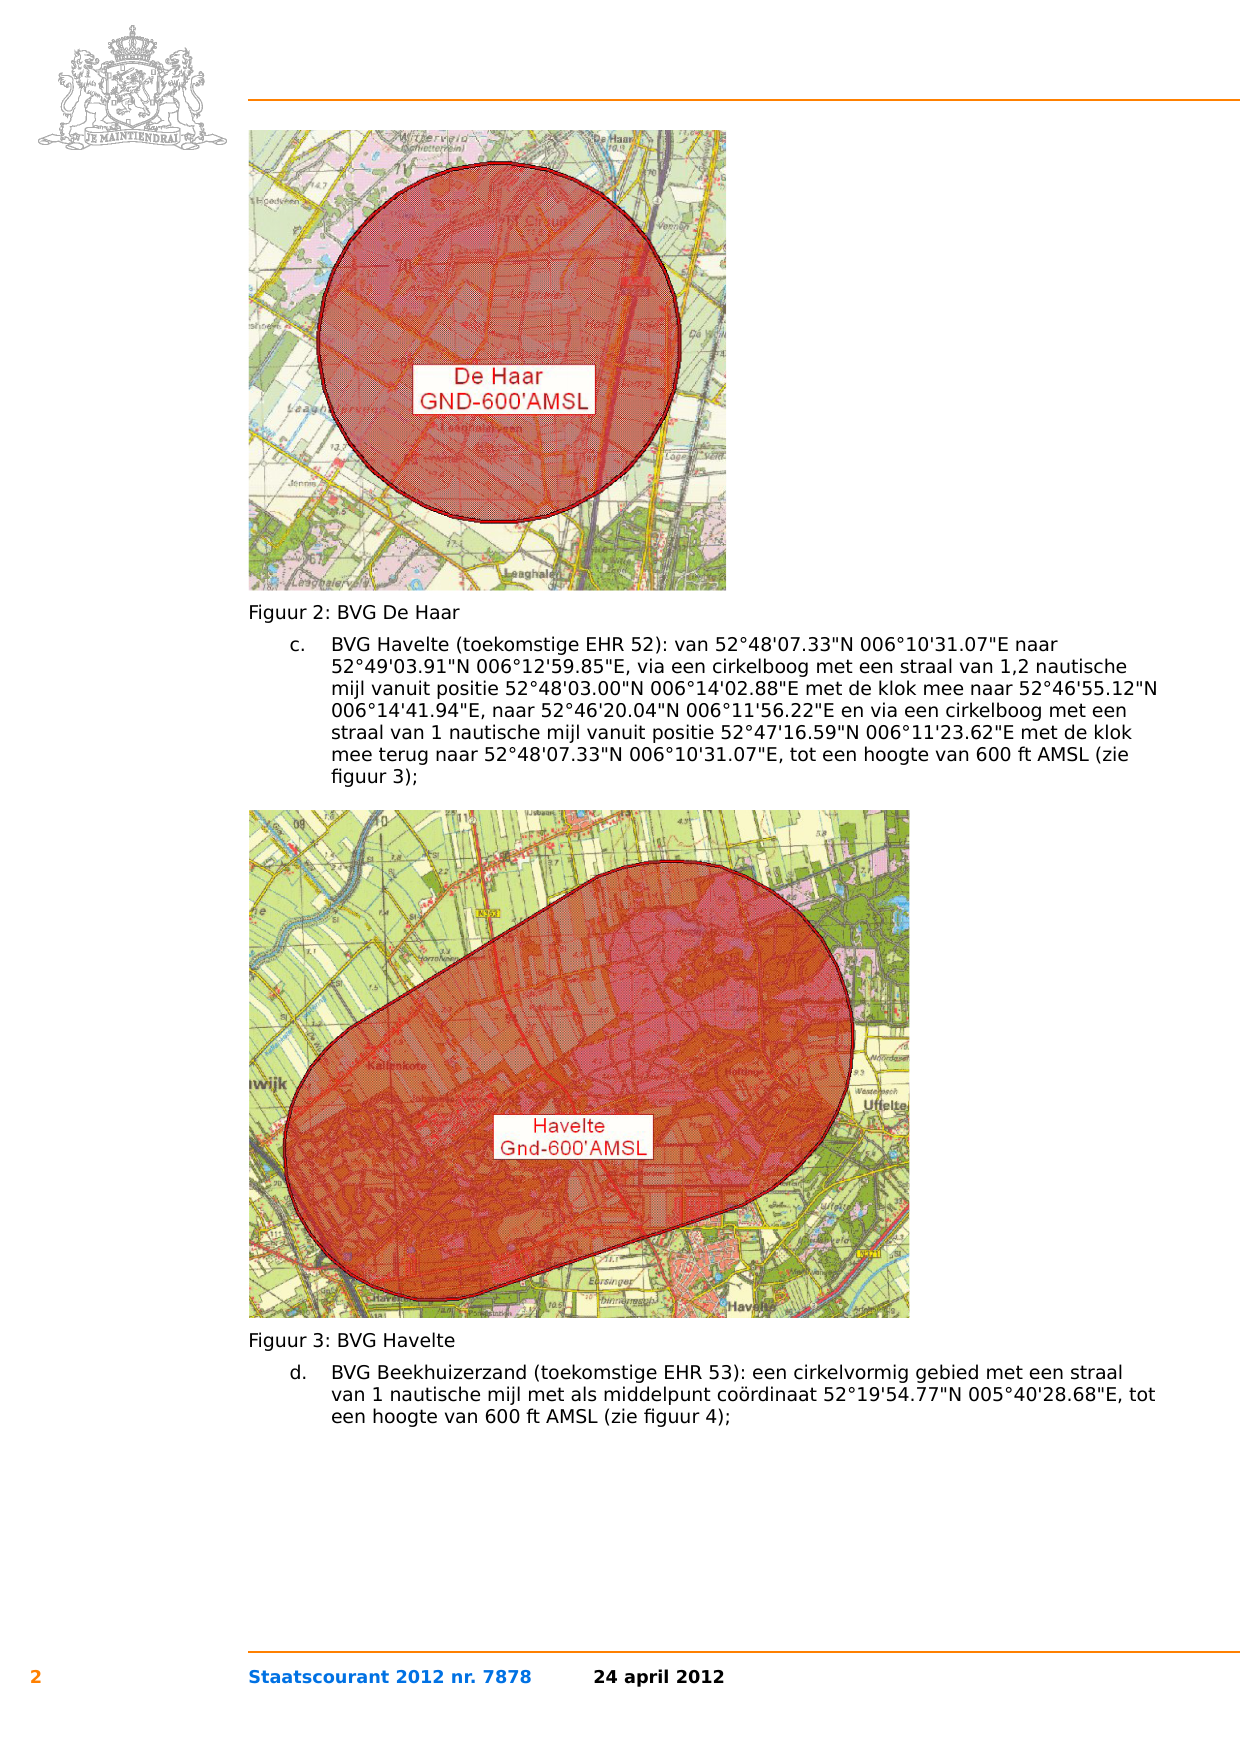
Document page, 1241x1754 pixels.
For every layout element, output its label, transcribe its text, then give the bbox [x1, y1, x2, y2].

picture [248, 810, 910, 1318]
text d. BVG Beekhuizerzand (toekomstige EHR 53): een cirkelvormig gebied met een straal van 1 nautische mijl met als middelpunt coördinaat 52°19'54.77"N 005°40'28.68"E, tot een hoogte van 600 ft AMSL (zie figuur 4); [289, 1362, 1163, 1428]
picture [248, 130, 727, 591]
picture [38, 25, 227, 150]
text c. BVG Havelte (toekomstige EHR 52): van 52°48'07.33"N 006°10'31.07"E naar 52°49'03.91"N 006°12'59.85"E, via een cirkelboog met een straal van 1,2 nautische mijl vanuit positie 52°48'03.00"N 006°14'02.88"E met de klok mee naar 52°46'55.12"N 006°14'41.94"E, naar 52°46'20.04"N 006°11'56.22"E en via een cirkelboog met een straal van 1 nautische mijl vanuit positie 52°47'16.59"N 006°11'23.62"E met de klok mee terug naar 52°48'07.33"N 006°10'31.07"E, tot een hoogte van 600 ft AMSL (zie figuur 3); [289, 634, 1163, 788]
text Figuur 2: BVG De Haar [248, 602, 726, 624]
text Figuur 3: BVG Havelte [248, 1330, 909, 1352]
